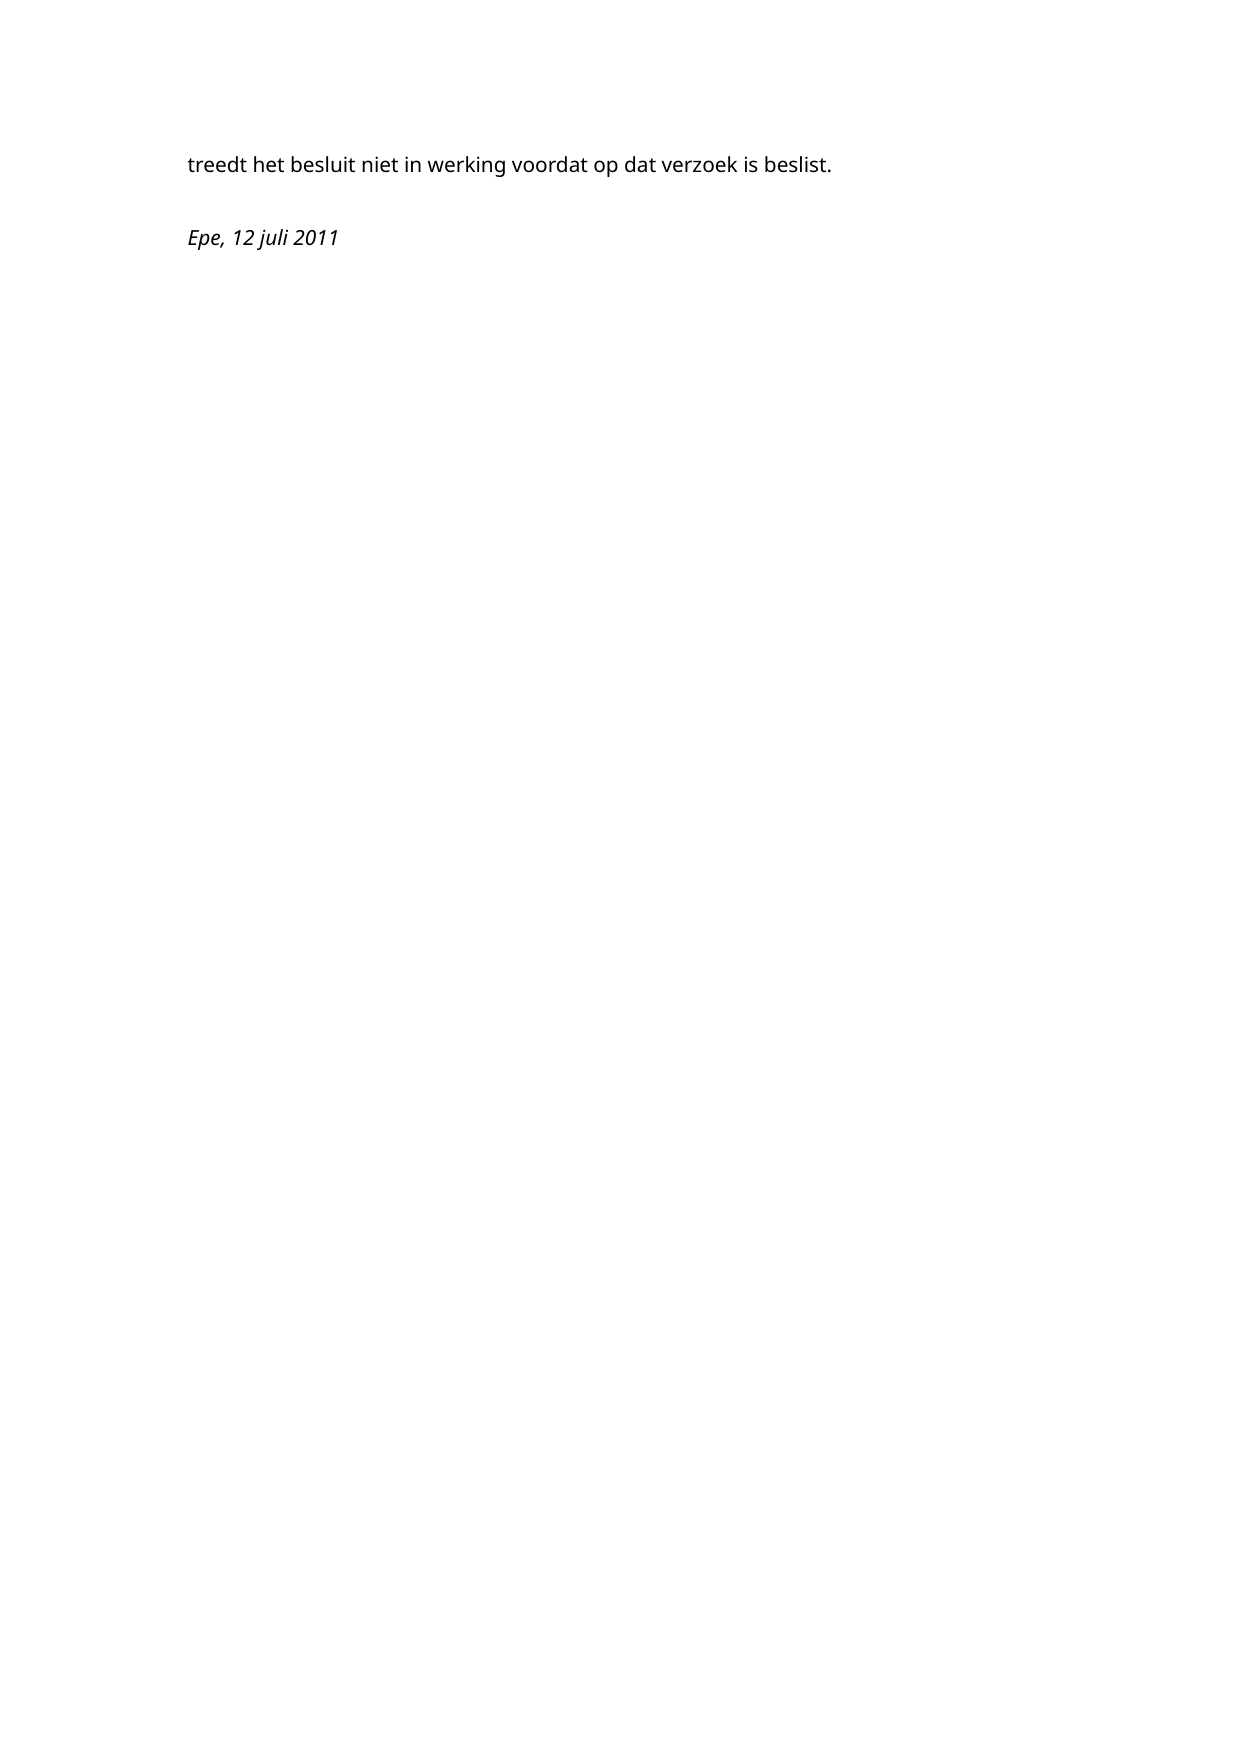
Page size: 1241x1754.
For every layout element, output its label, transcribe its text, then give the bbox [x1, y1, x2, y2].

text treedt het besluit niet in werking voordat op dat verzoek is beslist. [187, 150, 1053, 178]
text Epe, 12 juli 2011 [187, 223, 1053, 252]
